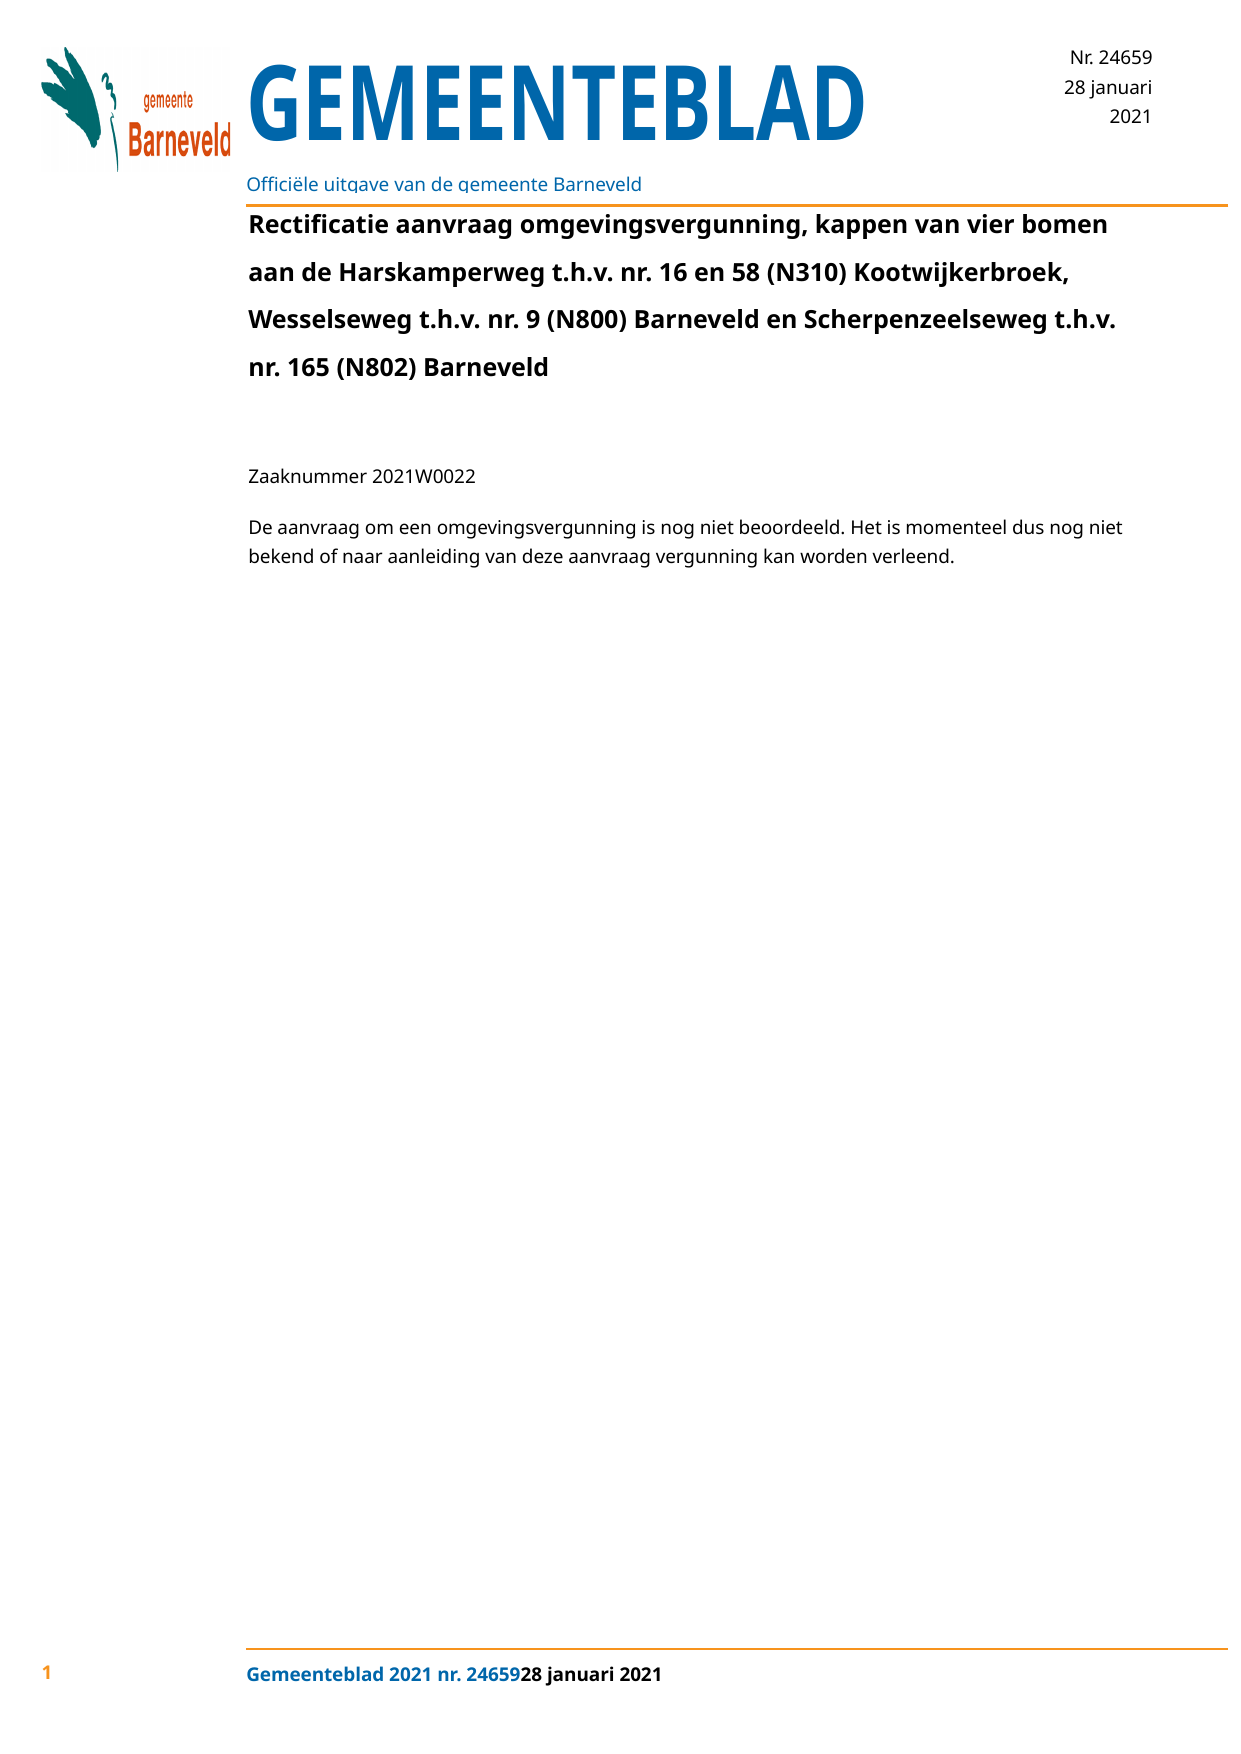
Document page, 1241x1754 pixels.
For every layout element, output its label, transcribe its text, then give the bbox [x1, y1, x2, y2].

text Rectificatie aanvraag omgevingsvergunning, kappen van vier bomen aan de Harskamperweg t.h.v. nr. 16 en 58 (N310) Kootwijkerbroek, Wesselseweg t.h.v. nr. 9 (N800) Barneveld en Scherpenzeelseweg t.h.v. nr. 165 (N802) Barneveld [248, 207, 1152, 384]
text Zaaknummer 2021W0022 [248, 463, 1152, 489]
picture [41, 47, 231, 172]
text De aanvraag om een omgevingsvergunning is nog niet beoordeeld. Het is momenteel dus nog niet bekend of naar aanleiding van deze aanvraag vergunning kan worden verleend. [248, 514, 1152, 569]
